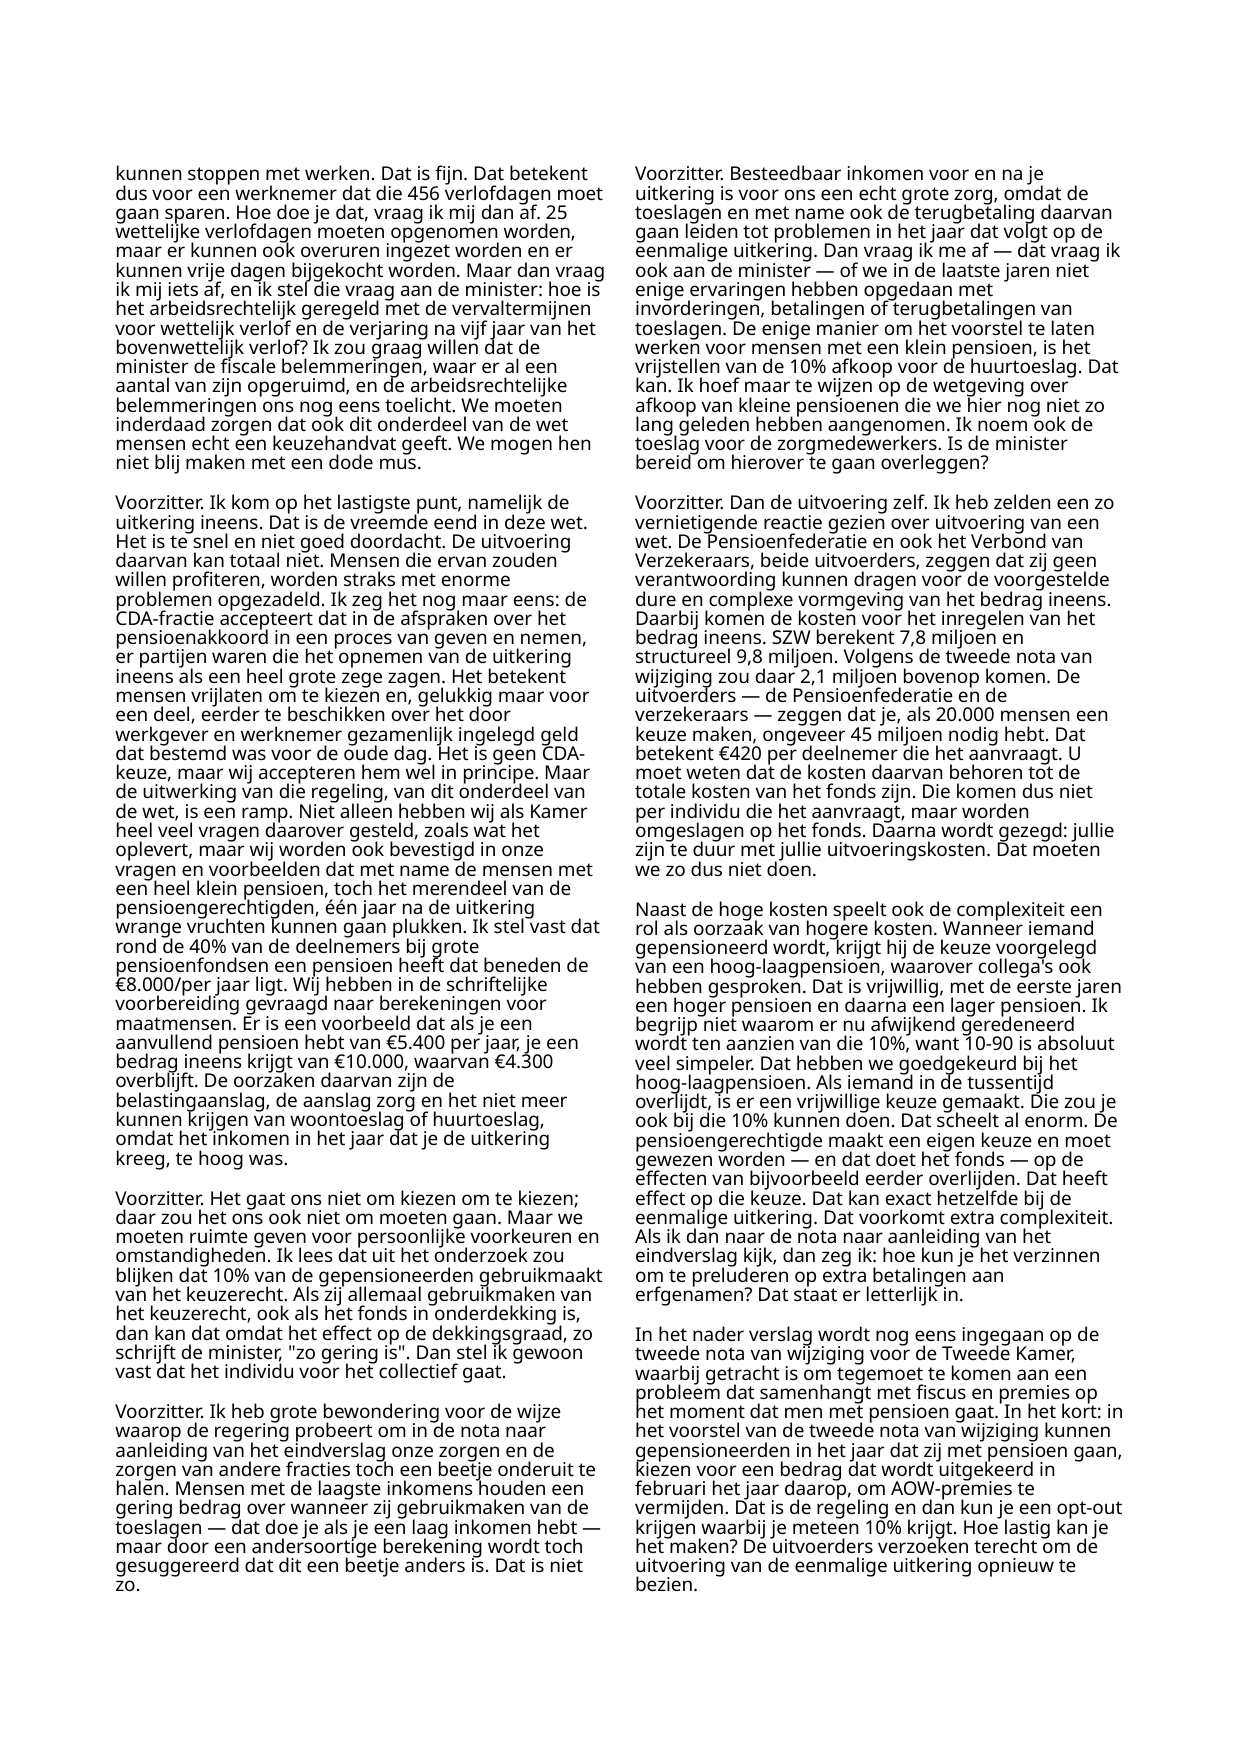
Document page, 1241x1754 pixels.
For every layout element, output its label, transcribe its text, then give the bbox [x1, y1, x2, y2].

text Voorzitter. Ik heb grote bewondering voor de wijze waarop de regering probeert om in de nota naar aanleiding van het eindverslag onze zorgen en de zorgen van andere fracties toch een beetje onderuit te halen. Mensen met de laagste inkomens houden een gering bedrag over wanneer zij gebruikmaken van de toeslagen — dat doe je als je een laag inkomen hebt — maar door een andersoortige berekening wordt toch gesuggereerd dat dit een beetje anders is. Dat is niet zo. [115, 1403, 605, 1596]
text Voorzitter. Besteedbaar inkomen voor en na je uitkering is voor ons een echt grote zorg, omdat de toeslagen en met name ook de terugbetaling daarvan gaan leiden tot problemen in het jaar dat volgt op de eenmalige uitkering. Dan vraag ik me af — dat vraag ik ook aan de minister — of we in de laatste jaren niet enige ervaringen hebben opgedaan met invorderingen, betalingen of terugbetalingen van toeslagen. De enige manier om het voorstel te laten werken voor mensen met een klein pensioen, is het vrijstellen van de 10% afkoop voor de huurtoeslag. Dat kan. Ik hoef maar te wijzen op de wetgeving over afkoop van kleine pensioenen die we hier nog niet zo lang geleden hebben aangenomen. Ik noem ook de toeslag voor de zorgmedewerkers. Is de minister bereid om hierover te gaan overleggen? [635, 165, 1125, 474]
text kunnen stoppen met werken. Dat is fijn. Dat betekent dus voor een werknemer dat die 456 verlofdagen moet gaan sparen. Hoe doe je dat, vraag ik mij dan af. 25 wettelijke verlofdagen moeten opgenomen worden, maar er kunnen ook overuren ingezet worden en er kunnen vrije dagen bijgekocht worden. Maar dan vraag ik mij iets af, en ik stel die vraag aan de minister: hoe is het arbeidsrechtelijk geregeld met de vervaltermijnen voor wettelijk verlof en de verjaring na vijf jaar van het bovenwettelijk verlof? Ik zou graag willen dat de minister de fiscale belemmeringen, waar er al een aantal van zijn opgeruimd, en de arbeidsrechtelijke belemmeringen ons nog eens toelicht. We moeten inderdaad zorgen dat ook dit onderdeel van de wet mensen echt een keuzehandvat geeft. We mogen hen niet blij maken met een dode mus. [115, 165, 605, 474]
text In het nader verslag wordt nog eens ingegaan op de tweede nota van wijziging voor de Tweede Kamer, waarbij getracht is om tegemoet te komen aan een probleem dat samenhangt met fiscus en premies op het moment dat men met pensioen gaat. In het kort: in het voorstel van de tweede nota van wijziging kunnen gepensioneerden in het jaar dat zij met pensioen gaan, kiezen voor een bedrag dat wordt uitgekeerd in februari het jaar daarop, om AOW-premies te vermijden. Dat is de regeling en dan kun je een opt-out krijgen waarbij je meteen 10% krijgt. Hoe lastig kan je het maken? De uitvoerders verzoeken terecht om de uitvoering van de eenmalige uitkering opnieuw te bezien. [635, 1326, 1125, 1596]
text Voorzitter. Dan de uitvoering zelf. Ik heb zelden een zo vernietigende reactie gezien over uitvoering van een wet. De Pensioenfederatie en ook het Verbond van Verzekeraars, beide uitvoerders, zeggen dat zij geen verantwoording kunnen dragen voor de voorgestelde dure en complexe vormgeving van het bedrag ineens. Daarbij komen de kosten voor het inregelen van het bedrag ineens. SZW berekent 7,8 miljoen en structureel 9,8 miljoen. Volgens de tweede nota van wijziging zou daar 2,1 miljoen bovenop komen. De uitvoerders — de Pensioenfederatie en de verzekeraars — zeggen dat je, als 20.000 mensen een keuze maken, ongeveer 45 miljoen nodig hebt. Dat betekent €420 per deelnemer die het aanvraagt. U moet weten dat de kosten daarvan behoren tot de totale kosten van het fonds zijn. Die komen dus niet per individu die het aanvraagt, maar worden omgeslagen op het fonds. Daarna wordt gezegd: jullie zijn te duur met jullie uitvoeringskosten. Dat moeten we zo dus niet doen. [635, 494, 1125, 880]
text Voorzitter. Het gaat ons niet om kiezen om te kiezen; daar zou het ons ook niet om moeten gaan. Maar we moeten ruimte geven voor persoonlijke voorkeuren en omstandigheden. Ik lees dat uit het onderzoek zou blijken dat 10% van de gepensioneerden gebruikmaakt van het keuzerecht. Als zij allemaal gebruikmaken van het keuzerecht, ook als het fonds in onderdekking is, dan kan dat omdat het effect op de dekkingsgraad, zo schrijft de minister, "zo gering is". Dan stel ik gewoon vast dat het individu voor het collectief gaat. [115, 1189, 605, 1382]
text Naast de hoge kosten speelt ook de complexiteit een rol als oorzaak van hogere kosten. Wanneer iemand gepensioneerd wordt, krijgt hij de keuze voorgelegd van een hoog-laagpensioen, waarover collega's ook hebben gesproken. Dat is vrijwillig, met de eerste jaren een hoger pensioen en daarna een lager pensioen. Ik begrijp niet waarom er nu afwijkend geredeneerd wordt ten aanzien van die 10%, want 10-90 is absoluut veel simpeler. Dat hebben we goedgekeurd bij het hoog-laagpensioen. Als iemand in de tussentijd overlijdt, is er een vrijwillige keuze gemaakt. Die zou je ook bij die 10% kunnen doen. Dat scheelt al enorm. De pensioengerechtigde maakt een eigen keuze en moet gewezen worden — en dat doet het fonds — op de effecten van bijvoorbeeld eerder overlijden. Dat heeft effect op die keuze. Dat kan exact hetzelfde bij de eenmalige uitkering. Dat voorkomt extra complexiteit. Als ik dan naar de nota naar aanleiding van het eindverslag kijk, dan zeg ik: hoe kun je het verzinnen om te preluderen op extra betalingen aan erfgenamen? Dat staat er letterlijk in. [635, 901, 1125, 1305]
text Voorzitter. Ik kom op het lastigste punt, namelijk de uitkering ineens. Dat is de vreemde eend in deze wet. Het is te snel en niet goed doordacht. De uitvoering daarvan kan totaal niet. Mensen die ervan zouden willen profiteren, worden straks met enorme problemen opgezadeld. Ik zeg het nog maar eens: de CDA-fractie accepteert dat in de afspraken over het pensioenakkoord in een proces van geven en nemen, er partijen waren die het opnemen van de uitkering ineens als een heel grote zege zagen. Het betekent mensen vrijlaten om te kiezen en, gelukkig maar voor een deel, eerder te beschikken over het door werkgever en werknemer gezamenlijk ingelegd geld dat bestemd was voor de oude dag. Het is geen CDA-keuze, maar wij accepteren hem wel in principe. Maar de uitwerking van die regeling, van dit onderdeel van de wet, is een ramp. Niet alleen hebben wij als Kamer heel veel vragen daarover gesteld, zoals wat het oplevert, maar wij worden ook bevestigd in onze vragen en voorbeelden dat met name de mensen met een heel klein pensioen, toch het merendeel van de pensioengerechtigden, één jaar na de uitkering wrange vruchten kunnen gaan plukken. Ik stel vast dat rond de 40% van de deelnemers bij grote pensioenfondsen een pensioen heeft dat beneden de €8.000/per jaar ligt. Wij hebben in de schriftelijke voorbereiding gevraagd naar berekeningen voor maatmensen. Er is een voorbeeld dat als je een aanvullend pensioen hebt van €5.400 per jaar, je een bedrag ineens krijgt van €10.000, waarvan €4.300 overblijft. De oorzaken daarvan zijn de belastingaanslag, de aanslag zorg en het niet meer kunnen krijgen van woontoeslag of huurtoeslag, omdat het inkomen in het jaar dat je de uitkering kreeg, te hoog was. [115, 494, 605, 1169]
